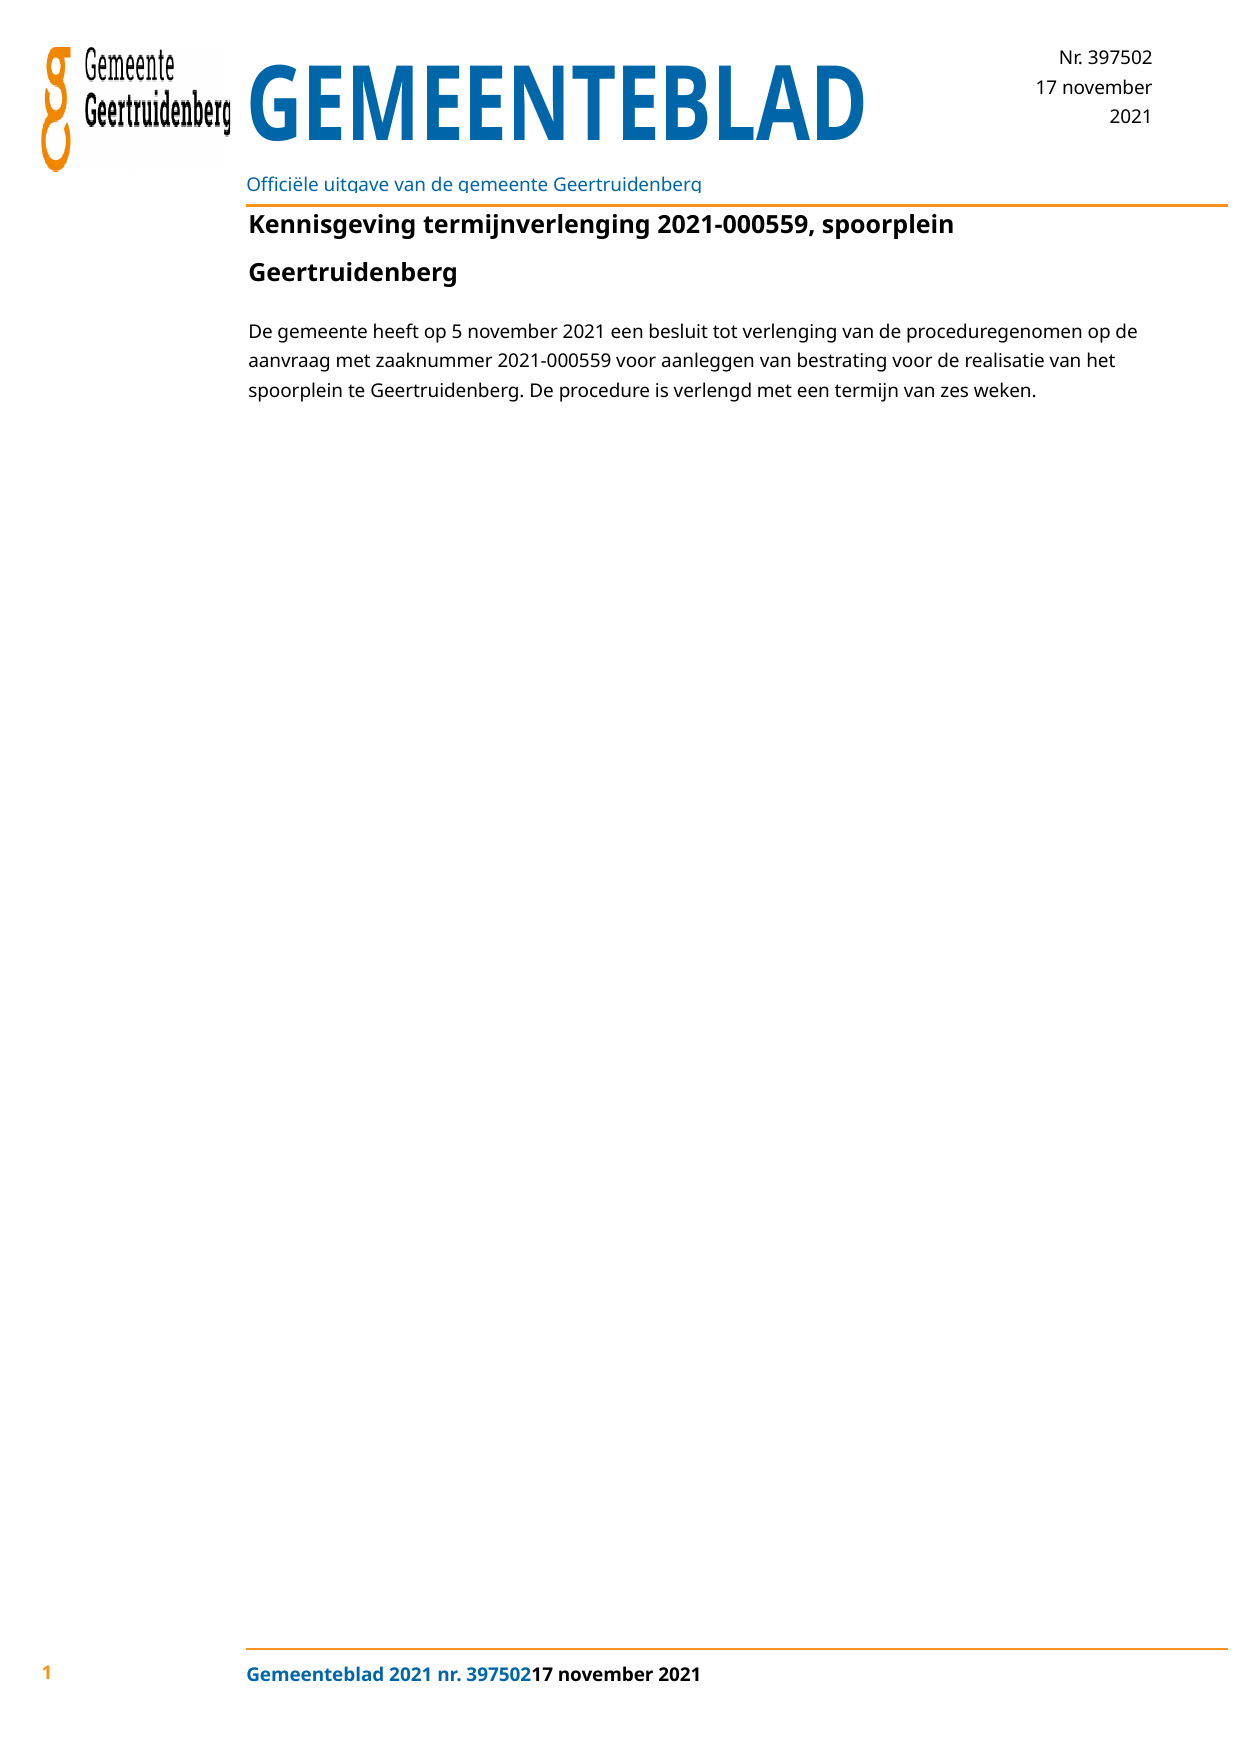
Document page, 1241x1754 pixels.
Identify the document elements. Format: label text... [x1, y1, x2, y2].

text Kennisgeving termijnverlenging 2021-000559, spoorplein Geertruidenberg [248, 207, 1152, 288]
text De gemeente heeft op 5 november 2021 een besluit tot verlenging van de proceduregenomen op de aanvraag met zaaknummer 2021-000559 voor aanleggen van bestrating voor de realisatie van het spoorplein te Geertruidenberg. De procedure is verlengd met een termijn van zes weken. [248, 318, 1152, 403]
picture [41, 47, 231, 172]
